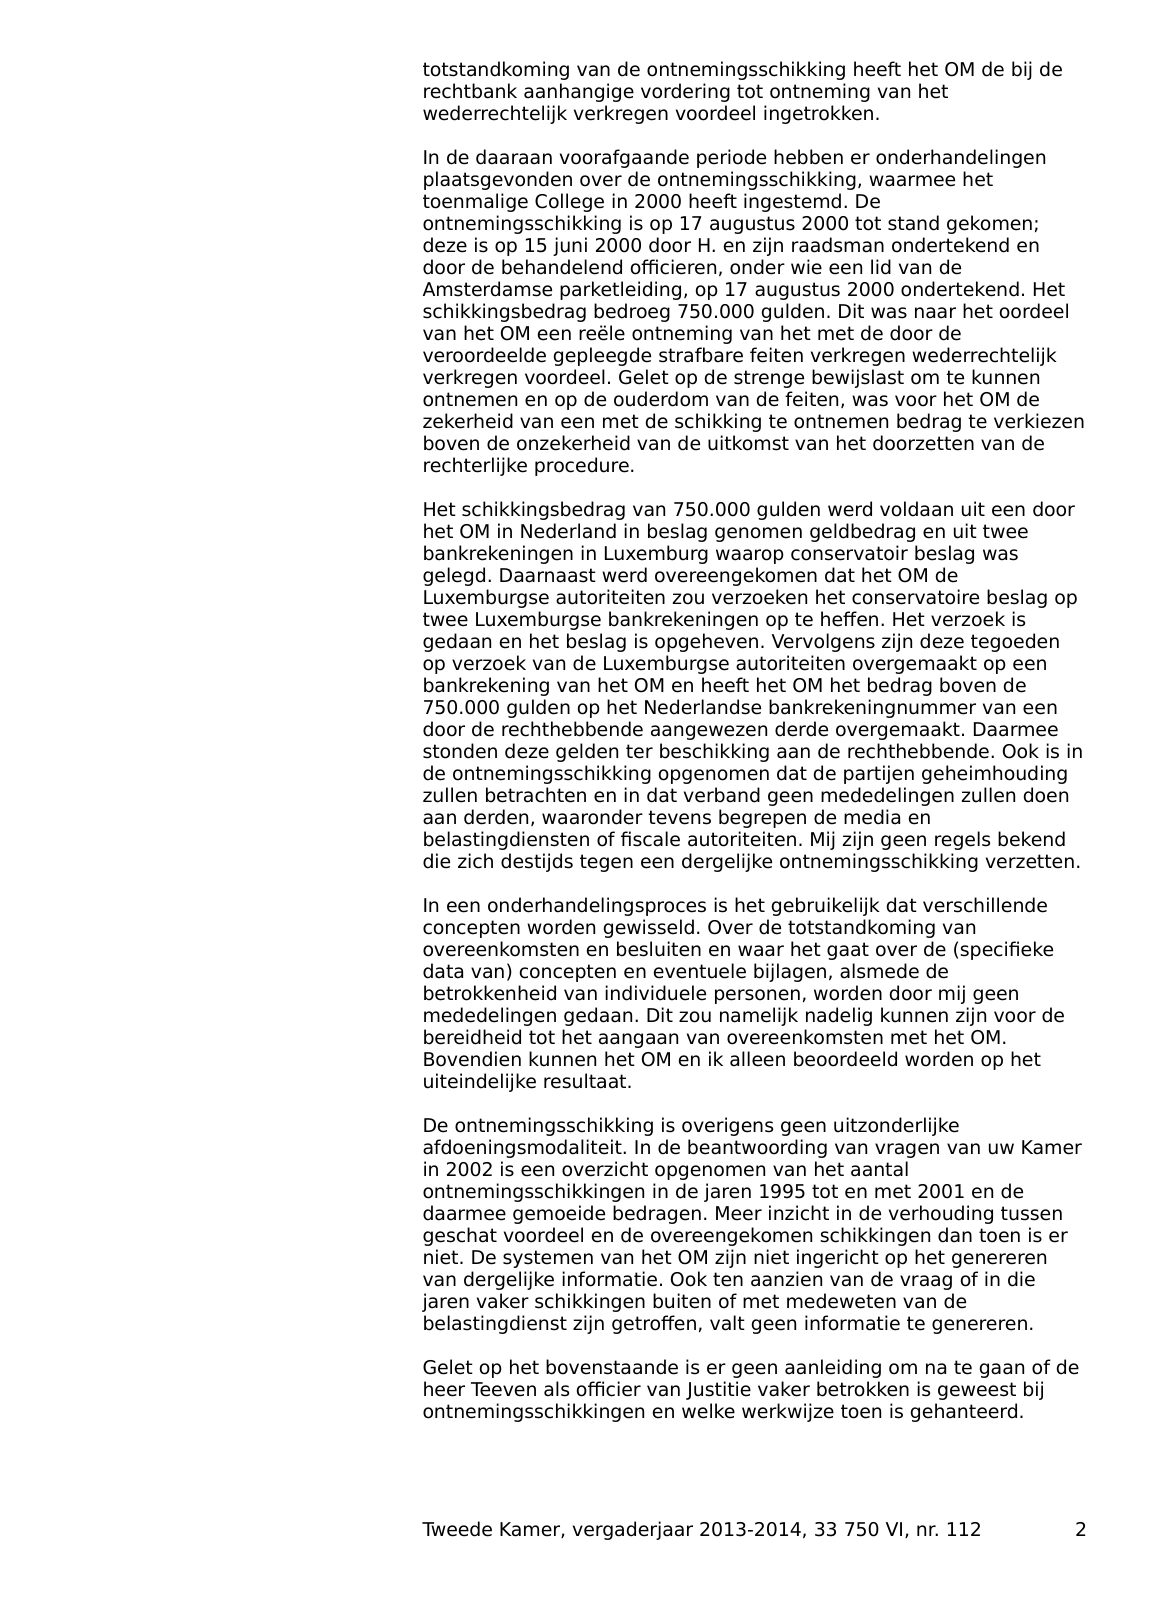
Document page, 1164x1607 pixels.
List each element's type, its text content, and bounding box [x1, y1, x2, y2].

text De ontnemingsschikking is overigens geen uitzonderlijke afdoeningsmodaliteit. In de beantwoording van vragen van uw Kamer in 2002 is een overzicht opgenomen van het aantal ontnemingsschikkingen in de jaren 1995 tot en met 2001 en de daarmee gemoeide bedragen. Meer inzicht in de verhouding tussen geschat voordeel en de overeengekomen schikkingen dan toen is er niet. De systemen van het OM zijn niet ingericht op het genereren van dergelijke informatie. Ook ten aanzien van de vraag of in die jaren vaker schikkingen buiten of met medeweten van de belastingdienst zijn getroffen, valt geen informatie te genereren. [422, 1115, 1087, 1335]
text In de daaraan voorafgaande periode hebben er onderhandelingen plaatsgevonden over de ontnemingsschikking, waarmee het toenmalige College in 2000 heeft ingestemd. De ontnemingsschikking is op 17 augustus 2000 tot stand gekomen; deze is op 15 juni 2000 door H. en zijn raadsman ondertekend en door de behandelend officieren, onder wie een lid van de Amsterdamse parketleiding, op 17 augustus 2000 ondertekend. Het schikkingsbedrag bedroeg 750.000 gulden. Dit was naar het oordeel van het OM een reële ontneming van het met de door de veroordeelde gepleegde strafbare feiten verkregen wederrechtelijk verkregen voordeel. Gelet op de strenge bewijslast om te kunnen ontnemen en op de ouderdom van de feiten, was voor het OM de zekerheid van een met de schikking te ontnemen bedrag te verkiezen boven de onzekerheid van de uitkomst van het doorzetten van de rechterlijke procedure. [422, 147, 1087, 477]
text Het schikkingsbedrag van 750.000 gulden werd voldaan uit een door het OM in Nederland in beslag genomen geldbedrag en uit twee bankrekeningen in Luxemburg waarop conservatoir beslag was gelegd. Daarnaast werd overeengekomen dat het OM de Luxemburgse autoriteiten zou verzoeken het conservatoire beslag op twee Luxemburgse bankrekeningen op te heffen. Het verzoek is gedaan en het beslag is opgeheven. Vervolgens zijn deze tegoeden op verzoek van de Luxemburgse autoriteiten overgemaakt op een bankrekening van het OM en heeft het OM het bedrag boven de 750.000 gulden op het Nederlandse bankrekeningnummer van een door de rechthebbende aangewezen derde overgemaakt. Daarmee stonden deze gelden ter beschikking aan de rechthebbende. Ook is in de ontnemingsschikking opgenomen dat de partijen geheimhouding zullen betrachten en in dat verband geen mededelingen zullen doen aan derden, waaronder tevens begrepen de media en belastingdiensten of fiscale autoriteiten. Mij zijn geen regels bekend die zich destijds tegen een dergelijke ontnemingsschikking verzetten. [422, 499, 1087, 873]
text In een onderhandelingsproces is het gebruikelijk dat verschillende concepten worden gewisseld. Over de totstandkoming van overeenkomsten en besluiten en waar het gaat over de (specifieke data van) concepten en eventuele bijlagen, alsmede de betrokkenheid van individuele personen, worden door mij geen mededelingen gedaan. Dit zou namelijk nadelig kunnen zijn voor de bereidheid tot het aangaan van overeenkomsten met het OM. Bovendien kunnen het OM en ik alleen beoordeeld worden op het uiteindelijke resultaat. [422, 895, 1087, 1093]
text totstandkoming van de ontnemingsschikking heeft het OM de bij de rechtbank aanhangige vordering tot ontneming van het wederrechtelijk verkregen voordeel ingetrokken. [422, 59, 1087, 125]
text Gelet op het bovenstaande is er geen aanleiding om na te gaan of de heer Teeven als officier van Justitie vaker betrokken is geweest bij ontnemingsschikkingen en welke werkwijze toen is gehanteerd. [422, 1357, 1087, 1423]
